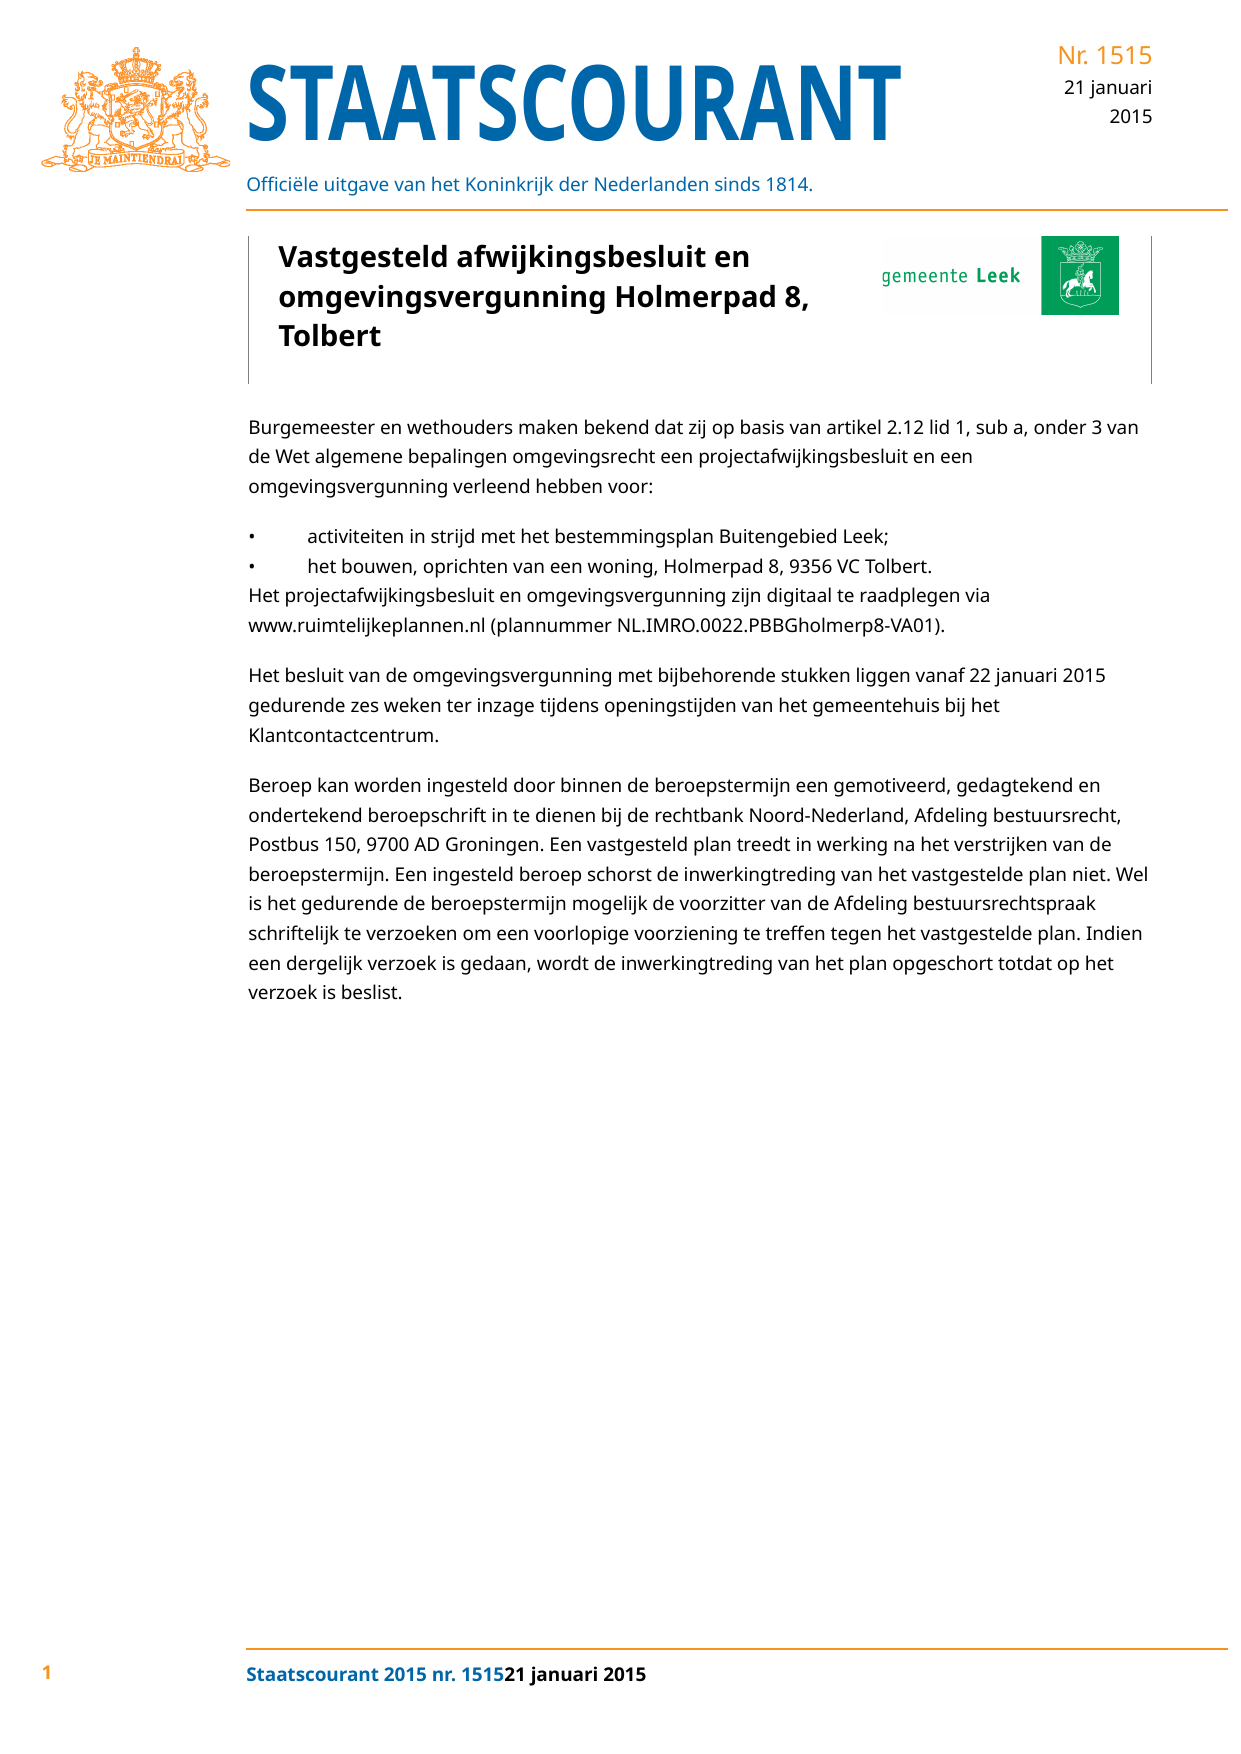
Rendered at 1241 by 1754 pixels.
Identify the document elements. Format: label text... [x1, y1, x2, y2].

picture [882, 236, 1119, 315]
text Het projectafwijkingsbesluit en omgevingsvergunning zijn digitaal te raadplegen via www.ruimtelijkeplannen.nl (plannummer NL.IMRO.0022.PBBGholmerp8-VA01). [248, 583, 1152, 638]
list het bouwen, oprichten van een woning, Holmerpad 8, 9356 VC Tolbert. [248, 553, 1152, 579]
table_header [850, 236, 1151, 384]
text Het besluit van de omgevingsvergunning met bijbehorende stukken liggen vanaf 22 januari 2015 gedurende zes weken ter inzage tijdens openingstijden van het gemeentehuis bij het Klantcontactcentrum. [248, 663, 1152, 748]
list activiteiten in strijd met het bestemmingsplan Buitengebied Leek; [248, 523, 1152, 549]
table_header Vastgesteld afwijkingsbesluit en omgevingsvergunning Holmerpad 8, Tolbert [249, 236, 850, 384]
text Beroep kan worden ingesteld door binnen de beroepstermijn een gemotiveerd, gedagtekend en ondertekend beroepschrift in te dienen bij de rechtbank Noord-Nederland, Afdeling bestuursrecht, Postbus 150, 9700 AD Groningen. Een vastgesteld plan treedt in werking na het verstrijken van de beroepstermijn. Een ingesteld beroep schorst de inwerkingtreding van het vastgestelde plan niet. Wel is het gedurende de beroepstermijn mogelijk de voorzitter van de Afdeling bestuursrechtspraak schriftelijk te verzoeken om een voorlopige voorziening te treffen tegen het vastgestelde plan. Indien een dergelijk verzoek is gedaan, wordt de inwerkingtreding van het plan opgeschort totdat op het verzoek is beslist. [248, 772, 1152, 1005]
picture [41, 47, 231, 172]
text Burgemeester en wethouders maken bekend dat zij op basis van artikel 2.12 lid 1, sub a, onder 3 van de Wet algemene bepalingen omgevingsrecht een projectafwijkingsbesluit en een omgevingsvergunning verleend hebben voor: [248, 414, 1152, 499]
